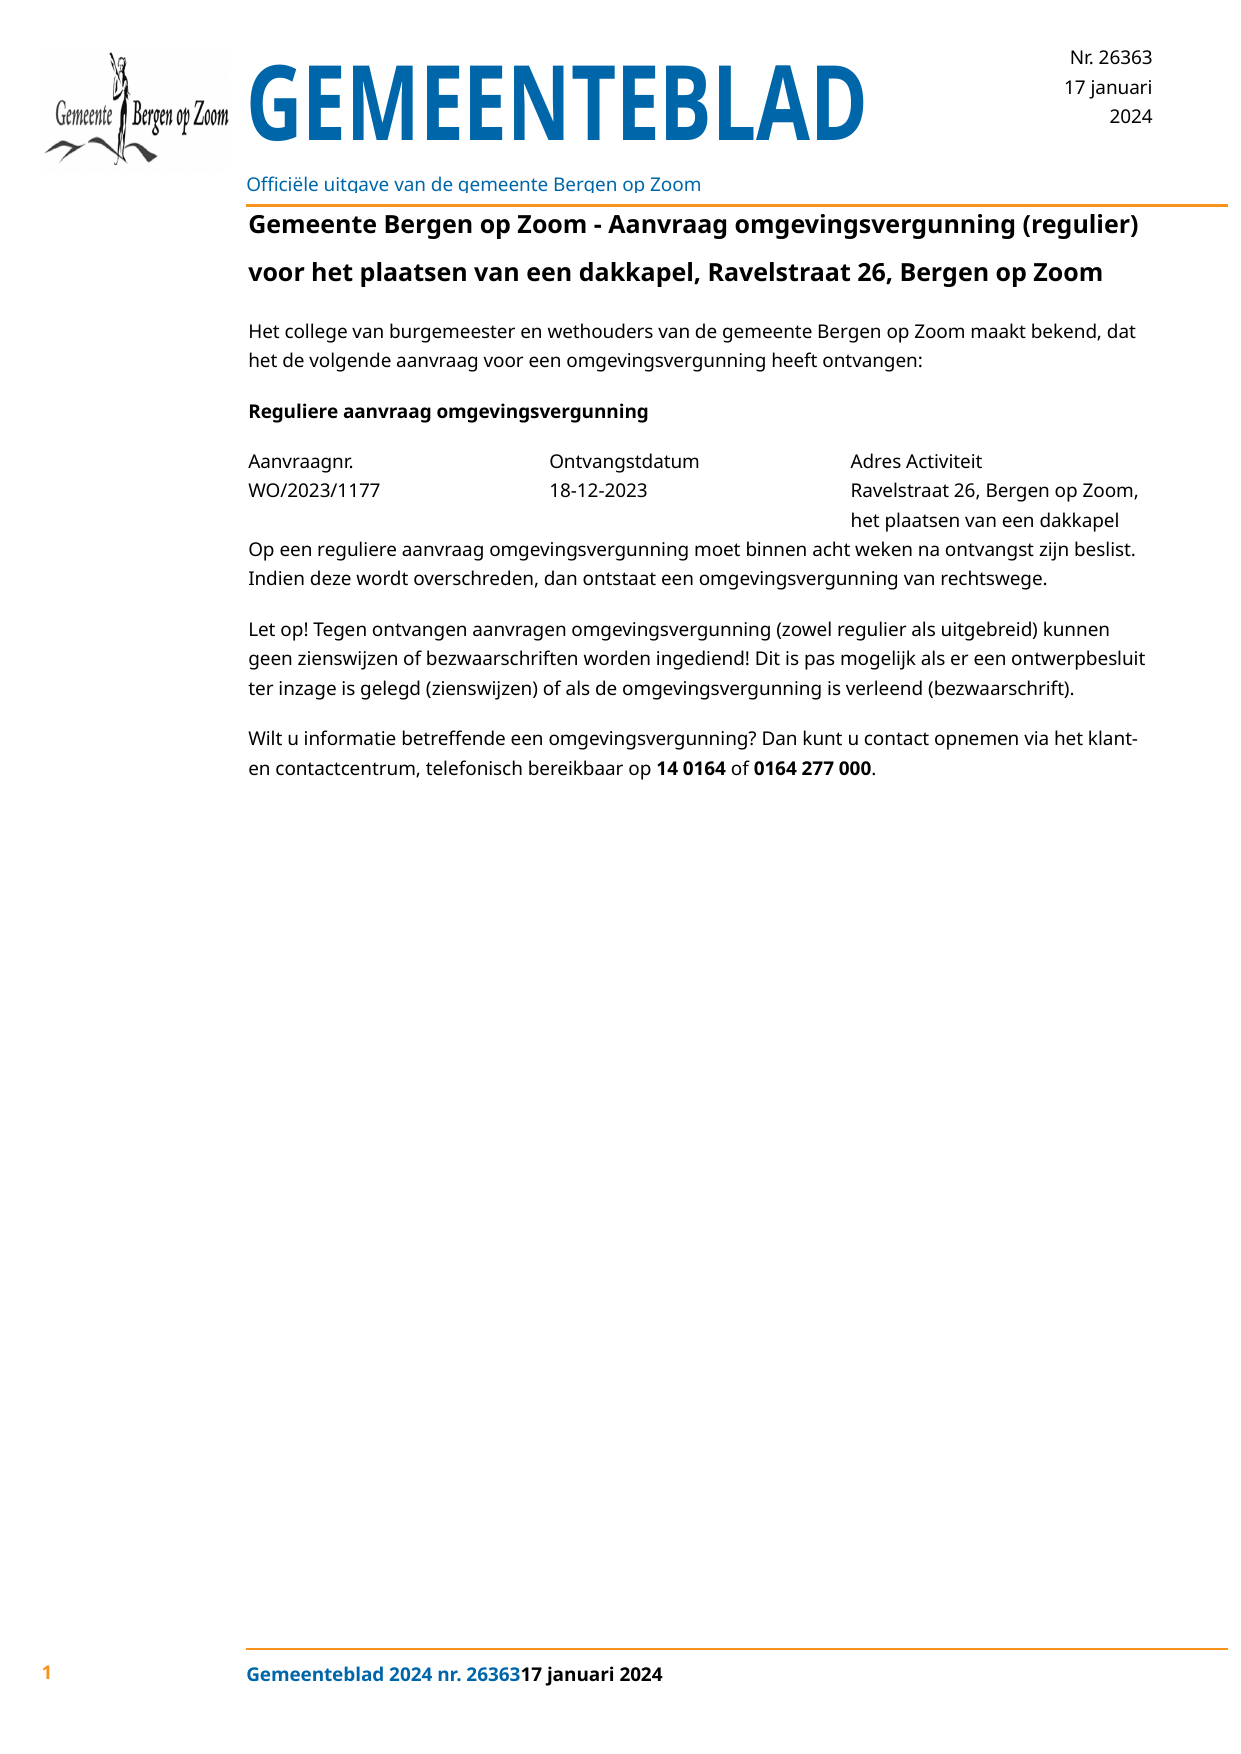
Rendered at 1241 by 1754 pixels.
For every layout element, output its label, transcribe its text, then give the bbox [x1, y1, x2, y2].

text Op een reguliere aanvraag omgevingsvergunning moet binnen acht weken na ontvangst zijn beslist. Indien deze wordt overschreden, dan ontstaat een omgevingsvergunning van rechtswege. [248, 536, 1152, 591]
text Gemeente Bergen op Zoom - Aanvraag omgevingsvergunning (regulier) voor het plaatsen van een dakkapel, Ravelstraat 26, Bergen op Zoom [248, 207, 1152, 288]
text Het college van burgemeester en wethouders van de gemeente Bergen op Zoom maakt bekend, dat het de volgende aanvraag voor een omgevingsvergunning heeft ontvangen: [248, 318, 1152, 373]
text Wilt u informatie betreffende een omgevingsvergunning? Dan kunt u contact opnemen via het klant- en contactcentrum, telefonisch bereikbaar op 14 0164 of 0164 277 000. [248, 726, 1152, 781]
table_header 18-12-2023 [549, 478, 850, 533]
table_header Ontvangstdatum [549, 449, 850, 474]
text Reguliere aanvraag omgevingsvergunning [248, 398, 1152, 424]
table_header Aanvraagnr. [248, 449, 549, 474]
text Let op! Tegen ontvangen aanvragen omgevingsvergunning (zowel regulier als uitgebreid) kunnen geen zienswijzen of bezwaarschriften worden ingediend! Dit is pas mogelijk als er een ontwerpbesluit ter inzage is gelegd (zienswijzen) of als de omgevingsvergunning is verleend (bezwaarschrift). [248, 616, 1152, 701]
table_header WO/2023/1177 [248, 478, 549, 533]
table_header Ravelstraat 26, Bergen op Zoom, het plaatsen van een dakkapel [850, 478, 1152, 533]
picture [41, 47, 231, 172]
table_header Adres Activiteit [850, 449, 1152, 474]
